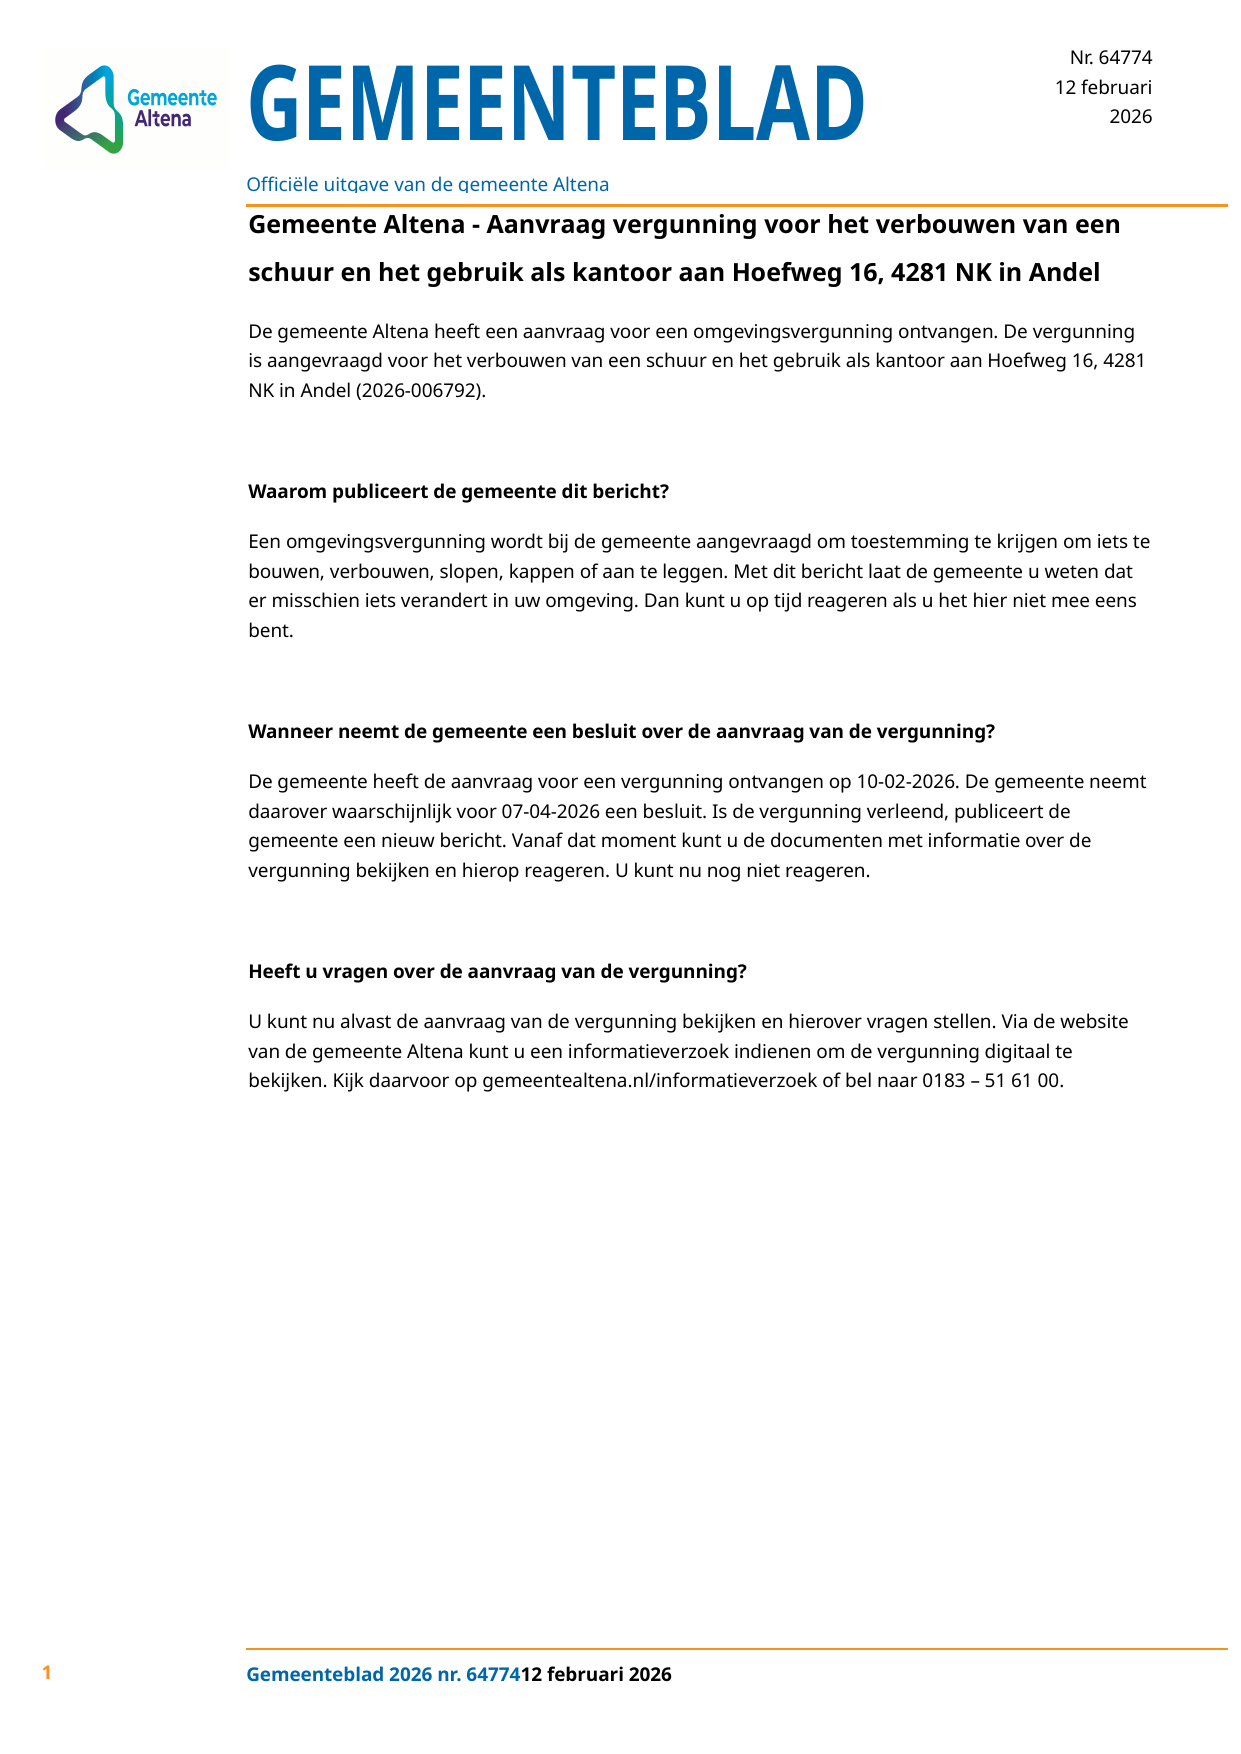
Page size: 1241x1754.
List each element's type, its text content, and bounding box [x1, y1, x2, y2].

text Heeft u vragen over de aanvraag van de vergunning? [248, 958, 1152, 984]
text Een omgevingsvergunning wordt bij de gemeente aangevraagd om toestemming te krijgen om iets te bouwen, verbouwen, slopen, kappen of aan te leggen. Met dit bericht laat de gemeente u weten dat er misschien iets verandert in uw omgeving. Dan kunt u op tijd reageren als u het hier niet mee eens bent. [248, 528, 1152, 643]
picture [41, 47, 231, 172]
text U kunt nu alvast de aanvraag van de vergunning bekijken en hierover vragen stellen. Via de website van de gemeente Altena kunt u een informatieverzoek indienen om de vergunning digitaal te bekijken. Kijk daarvoor op gemeentealtena.nl/informatieverzoek of bel naar 0183 – 51 61 00. [248, 1008, 1152, 1093]
text Gemeente Altena - Aanvraag vergunning voor het verbouwen van een schuur en het gebruik als kantoor aan Hoefweg 16, 4281 NK in Andel [248, 207, 1152, 288]
text De gemeente heeft de aanvraag voor een vergunning ontvangen op 10-02-2026. De gemeente neemt daarover waarschijnlijk voor 07-04-2026 een besluit. Is de vergunning verleend, publiceert de gemeente een nieuw bericht. Vanaf dat moment kunt u de documenten met informatie over de vergunning bekijken en hierop reageren. U kunt nu nog niet reageren. [248, 768, 1152, 883]
text De gemeente Altena heeft een aanvraag voor een omgevingsvergunning ontvangen. De vergunning is aangevraagd voor het verbouwen van een schuur en het gebruik als kantoor aan Hoefweg 16, 4281 NK in Andel (2026-006792). [248, 318, 1152, 403]
text Wanneer neemt de gemeente een besluit over de aanvraag van de vergunning? [248, 718, 1152, 744]
text Waarom publiceert de gemeente dit bericht? [248, 478, 1152, 504]
